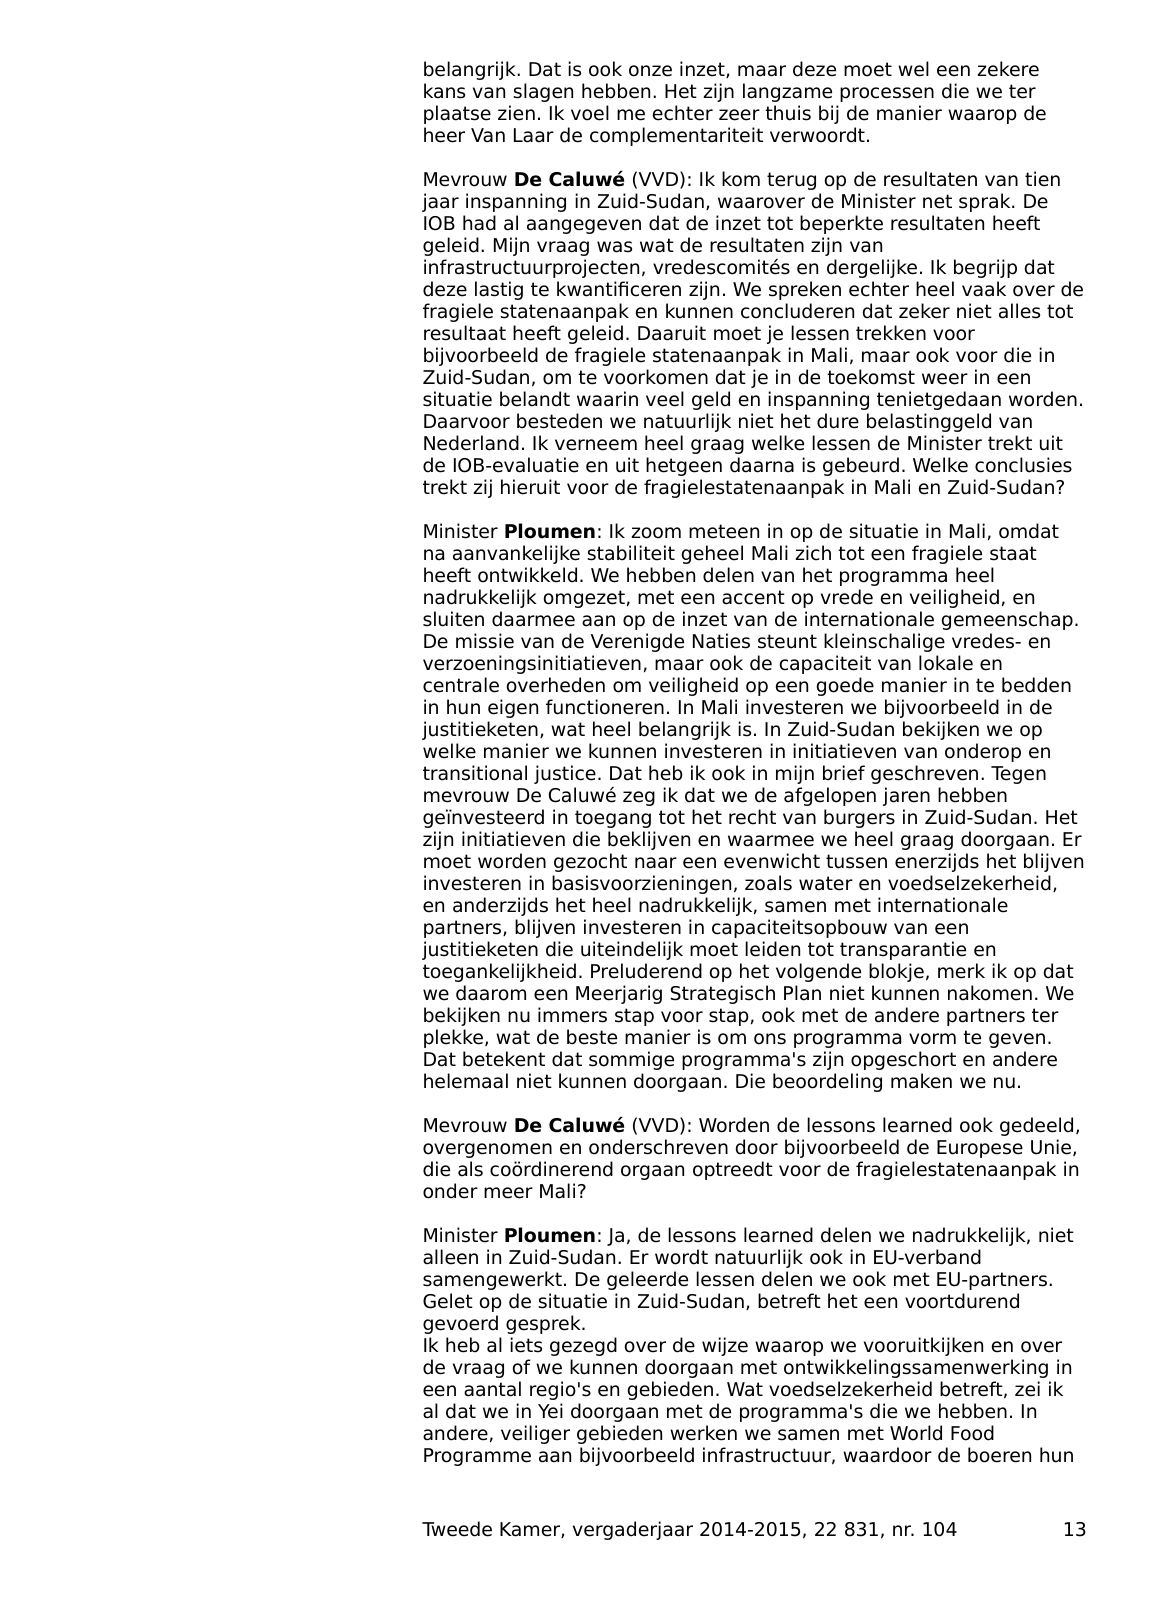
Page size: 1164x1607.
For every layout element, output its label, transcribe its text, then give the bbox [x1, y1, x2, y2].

text Minister Ploumen: Ik zoom meteen in op de situatie in Mali, omdat na aanvankelijke stabiliteit geheel Mali zich tot een fragiele staat heeft ontwikkeld. We hebben delen van het programma heel nadrukkelijk omgezet, met een accent op vrede en veiligheid, en sluiten daarmee aan op de inzet van de internationale gemeenschap. De missie van de Verenigde Naties steunt kleinschalige vredes- en verzoeningsinitiatieven, maar ook de capaciteit van lokale en centrale overheden om veiligheid op een goede manier in te bedden in hun eigen functioneren. In Mali investeren we bijvoorbeeld in de justitieketen, wat heel belangrijk is. In Zuid-Sudan bekijken we op welke manier we kunnen investeren in initiatieven van onderop en transitional justice. Dat heb ik ook in mijn brief geschreven. Tegen mevrouw De Caluwé zeg ik dat we de afgelopen jaren hebben geïnvesteerd in toegang tot het recht van burgers in Zuid-Sudan. Het zijn initiatieven die beklijven en waarmee we heel graag doorgaan. Er moet worden gezocht naar een evenwicht tussen enerzijds het blijven investeren in basisvoorzieningen, zoals water en voedselzekerheid, en anderzijds het heel nadrukkelijk, samen met internationale partners, blijven investeren in capaciteitsopbouw van een justitieketen die uiteindelijk moet leiden tot transparantie en toegankelijkheid. Preluderend op het volgende blokje, merk ik op dat we daarom een Meerjarig Strategisch Plan niet kunnen nakomen. We bekijken nu immers stap voor stap, ook met de andere partners ter plekke, wat de beste manier is om ons programma vorm te geven. Dat betekent dat sommige programma's zijn opgeschort en andere helemaal niet kunnen doorgaan. Die beoordeling maken we nu. [422, 521, 1087, 1092]
text Mevrouw De Caluwé (VVD): Worden de lessons learned ook gedeeld, overgenomen en onderschreven door bijvoorbeeld de Europese Unie, die als coördinerend orgaan optreedt voor de fragielestatenaanpak in onder meer Mali? [422, 1115, 1087, 1203]
text Minister Ploumen: Ja, de lessons learned delen we nadrukkelijk, niet alleen in Zuid-Sudan. Er wordt natuurlijk ook in EU-verband samengewerkt. De geleerde lessen delen we ook met EU-partners. Gelet op de situatie in Zuid-Sudan, betreft het een voortdurend gevoerd gesprek. [422, 1225, 1087, 1335]
text Mevrouw De Caluwé (VVD): Ik kom terug op de resultaten van tien jaar inspanning in Zuid-Sudan, waarover de Minister net sprak. De IOB had al aangegeven dat de inzet tot beperkte resultaten heeft geleid. Mijn vraag was wat de resultaten zijn van infrastructuurprojecten, vredescomités en dergelijke. Ik begrijp dat deze lastig te kwantificeren zijn. We spreken echter heel vaak over de fragiele statenaanpak en kunnen concluderen dat zeker niet alles tot resultaat heeft geleid. Daaruit moet je lessen trekken voor bijvoorbeeld de fragiele statenaanpak in Mali, maar ook voor die in Zuid-Sudan, om te voorkomen dat je in de toekomst weer in een situatie belandt waarin veel geld en inspanning tenietgedaan worden. Daarvoor besteden we natuurlijk niet het dure belastinggeld van Nederland. Ik verneem heel graag welke lessen de Minister trekt uit de IOB-evaluatie en uit hetgeen daarna is gebeurd. Welke conclusies trekt zij hieruit voor de fragielestatenaanpak in Mali en Zuid-Sudan? [422, 169, 1087, 499]
text Ik heb al iets gezegd over de wijze waarop we vooruitkijken en over de vraag of we kunnen doorgaan met ontwikkelingssamenwerking in een aantal regio's en gebieden. Wat voedselzekerheid betreft, zei ik al dat we in Yei doorgaan met de programma's die we hebben. In andere, veiliger gebieden werken we samen met World Food Programme aan bijvoorbeeld infrastructuur, waardoor de boeren hun [422, 1335, 1087, 1467]
text belangrijk. Dat is ook onze inzet, maar deze moet wel een zekere kans van slagen hebben. Het zijn langzame processen die we ter plaatse zien. Ik voel me echter zeer thuis bij de manier waarop de heer Van Laar de complementariteit verwoordt. [422, 59, 1087, 147]
